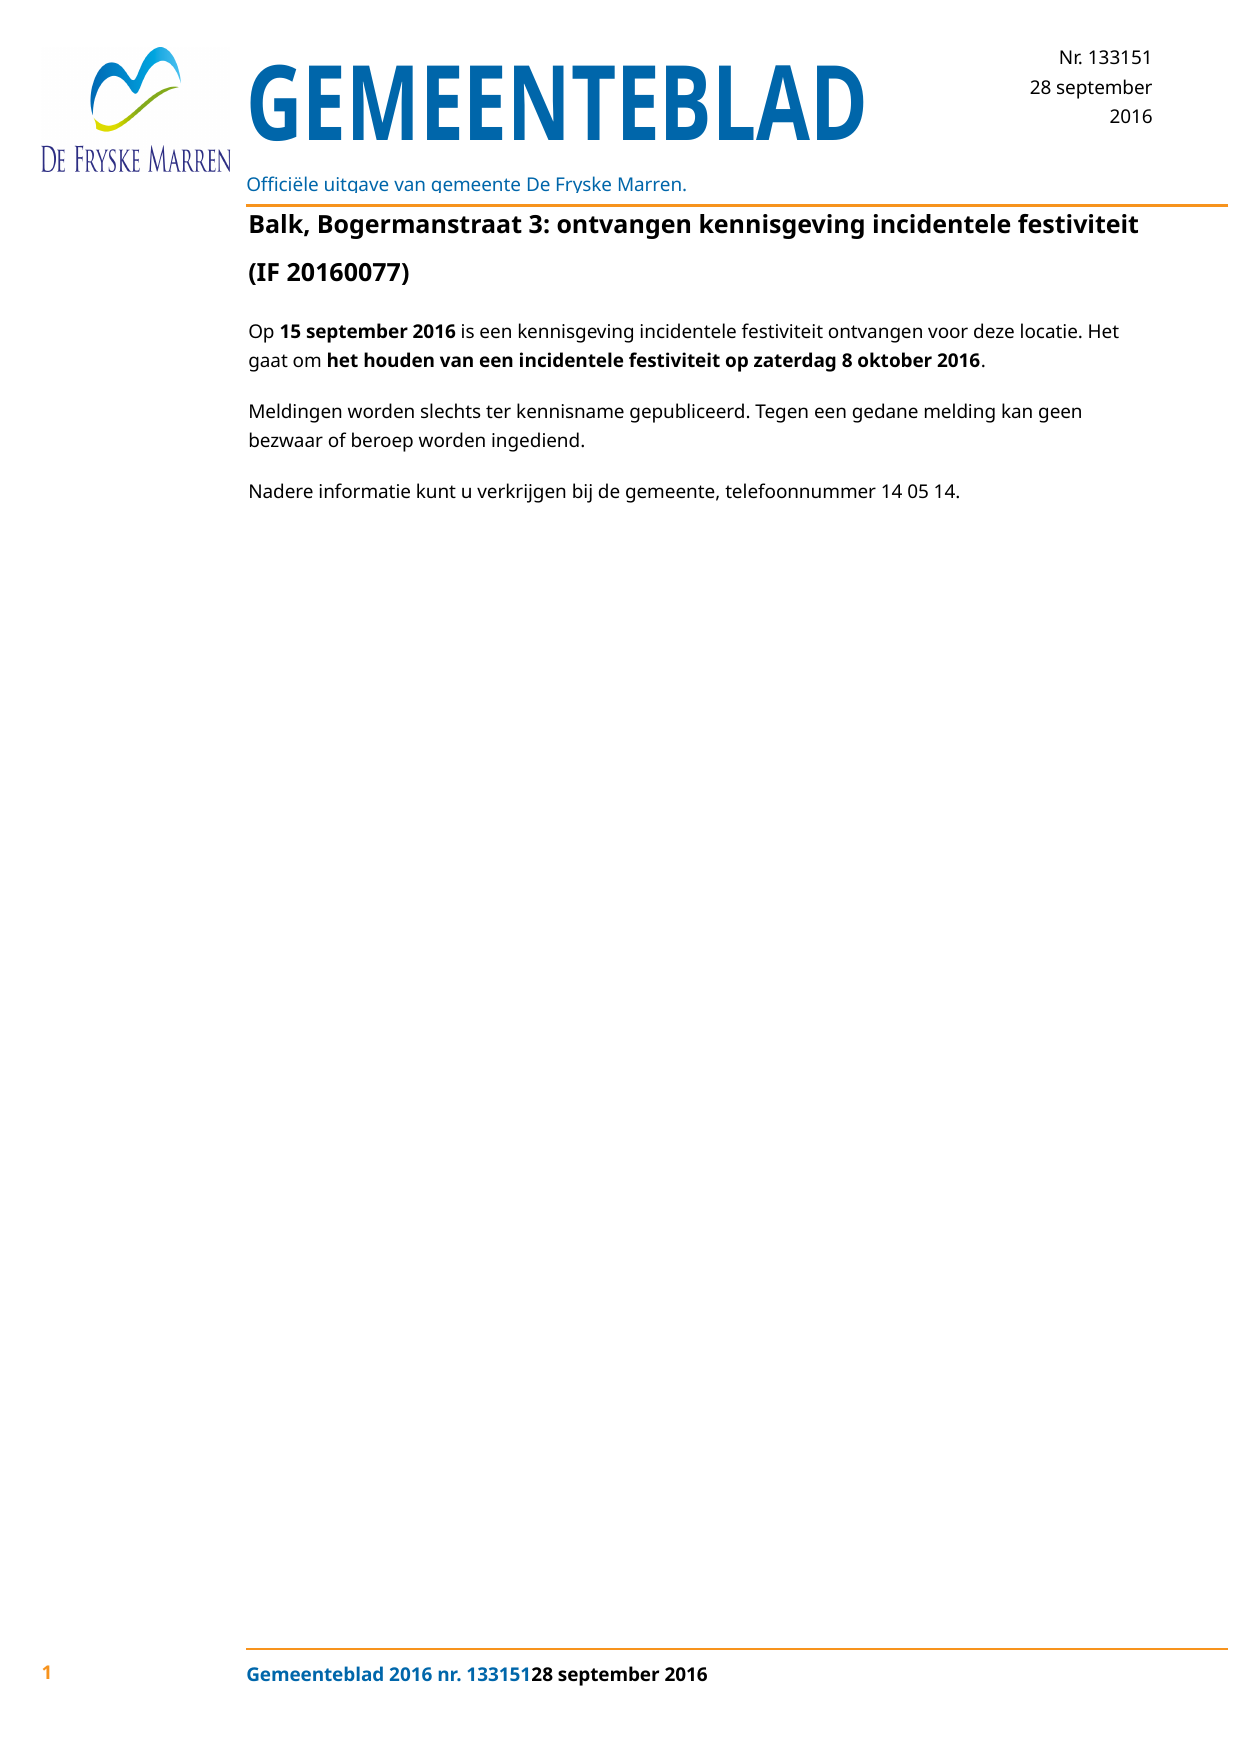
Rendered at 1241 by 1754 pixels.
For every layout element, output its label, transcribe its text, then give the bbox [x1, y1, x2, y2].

text Nadere informatie kunt u verkrijgen bij de gemeente, telefoonnummer 14 05 14. [248, 478, 1152, 504]
text Op 15 september 2016 is een kennisgeving incidentele festiviteit ontvangen voor deze locatie. Het gaat om het houden van een incidentele festiviteit op zaterdag 8 oktober 2016. [248, 318, 1152, 373]
text Meldingen worden slechts ter kennisname gepubliceerd. Tegen een gedane melding kan geen bezwaar of beroep worden ingediend. [248, 398, 1152, 453]
picture [41, 47, 231, 172]
text Balk, Bogermanstraat 3: ontvangen kennisgeving incidentele festiviteit (IF 20160077) [248, 207, 1152, 288]
